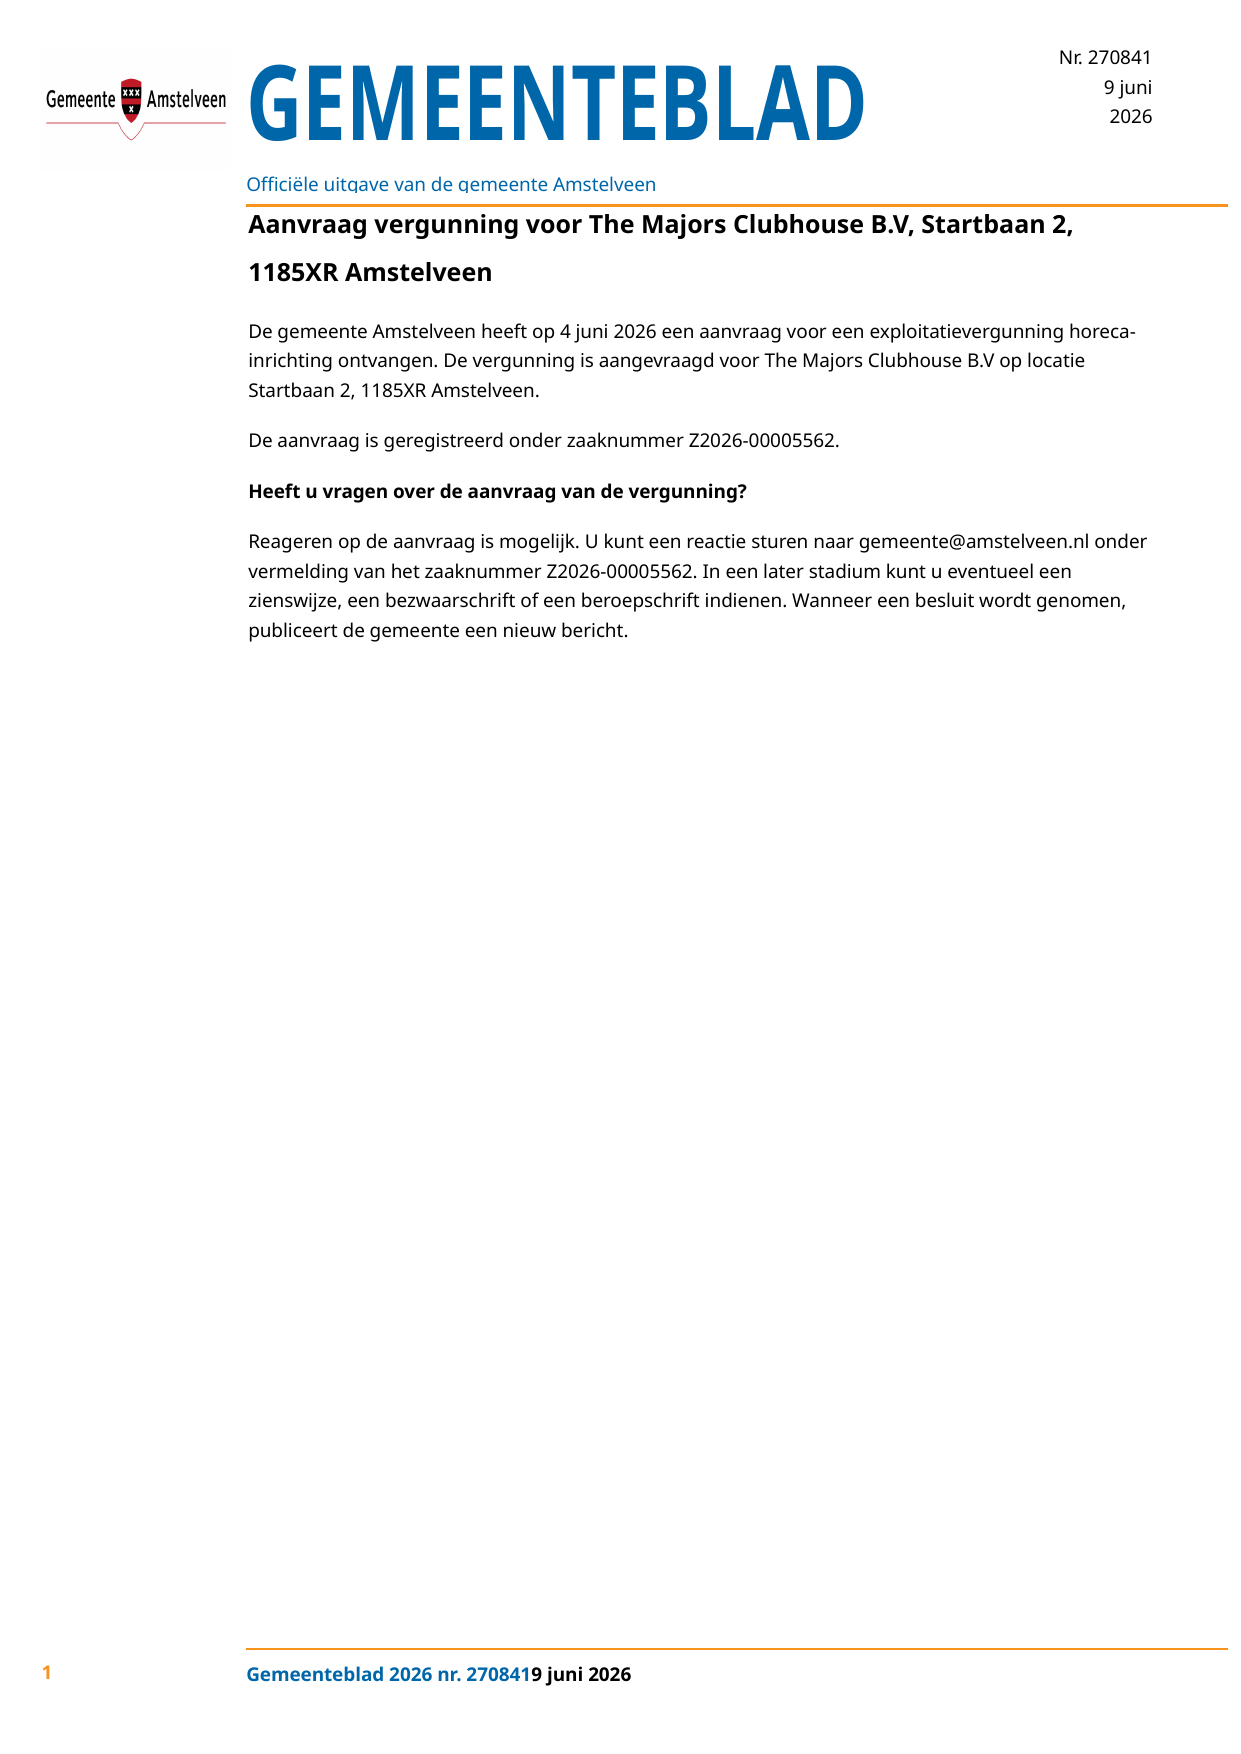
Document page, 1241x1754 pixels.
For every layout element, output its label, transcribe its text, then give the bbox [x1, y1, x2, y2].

text De gemeente Amstelveen heeft op 4 juni 2026 een aanvraag voor een exploitatievergunning horeca-inrichting ontvangen. De vergunning is aangevraagd voor The Majors Clubhouse B.V op locatie Startbaan 2, 1185XR Amstelveen. [248, 318, 1152, 403]
text Heeft u vragen over de aanvraag van de vergunning? [248, 478, 1152, 504]
text Aanvraag vergunning voor The Majors Clubhouse B.V, Startbaan 2, 1185XR Amstelveen [248, 207, 1152, 288]
text De aanvraag is geregistreerd onder zaaknummer Z2026-00005562. [248, 427, 1152, 453]
picture [41, 47, 231, 172]
text Reageren op de aanvraag is mogelijk. U kunt een reactie sturen naar gemeente@amstelveen.nl onder vermelding van het zaaknummer Z2026-00005562. In een later stadium kunt u eventueel een zienswijze, een bezwaarschrift of een beroepschrift indienen. Wanneer een besluit wordt genomen, publiceert de gemeente een nieuw bericht. [248, 528, 1152, 643]
